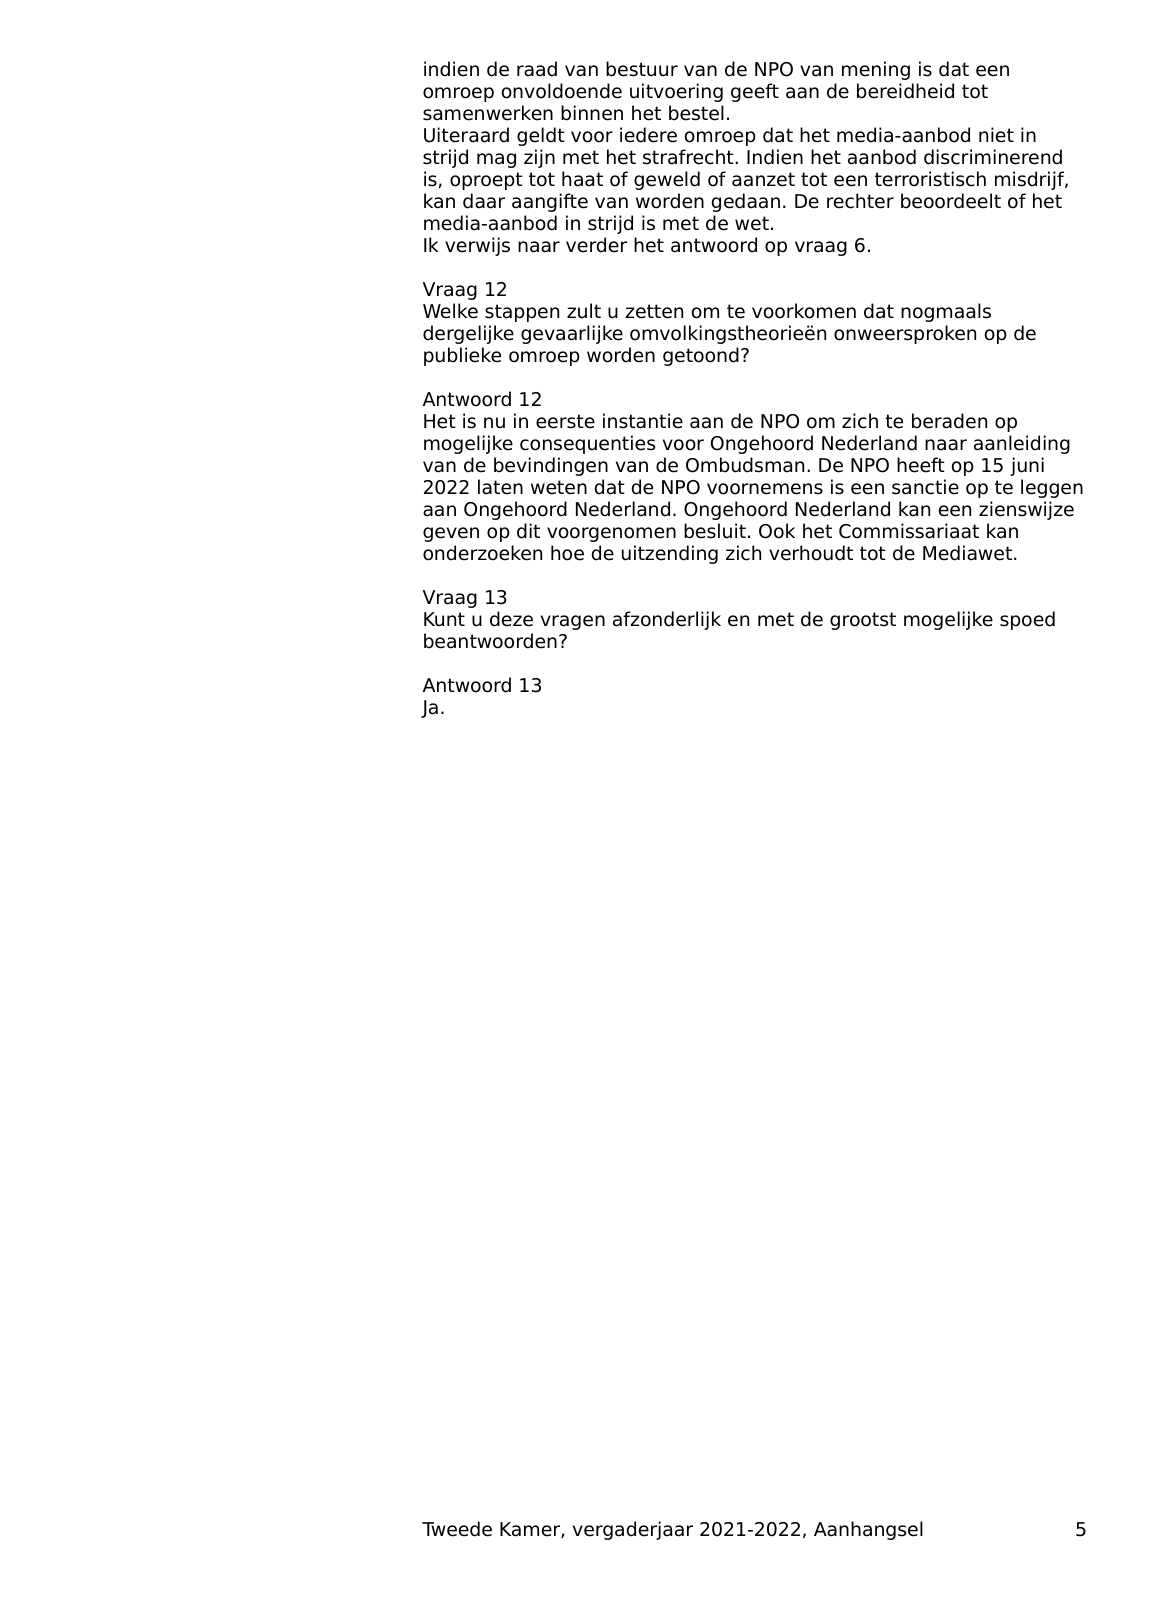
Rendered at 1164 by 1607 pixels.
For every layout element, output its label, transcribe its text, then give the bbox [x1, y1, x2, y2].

text Kunt u deze vragen afzonderlijk en met de grootst mogelijke spoed beantwoorden? [422, 609, 1087, 653]
text Welke stappen zult u zetten om te voorkomen dat nogmaals dergelijke gevaarlijke omvolkingstheorieën onweersproken op de publieke omroep worden getoond? [422, 301, 1087, 367]
text Vraag 12 [422, 279, 1087, 301]
text Antwoord 13 [422, 675, 1087, 697]
text indien de raad van bestuur van de NPO van mening is dat een omroep onvoldoende uitvoering geeft aan de bereidheid tot samenwerken binnen het bestel. [422, 59, 1087, 125]
text Vraag 13 [422, 587, 1087, 609]
text Het is nu in eerste instantie aan de NPO om zich te beraden op mogelijke consequenties voor Ongehoord Nederland naar aanleiding van de bevindingen van de Ombudsman. De NPO heeft op 15 juni 2022 laten weten dat de NPO voornemens is een sanctie op te leggen aan Ongehoord Nederland. Ongehoord Nederland kan een zienswijze geven op dit voorgenomen besluit. Ook het Commissariaat kan onderzoeken hoe de uitzending zich verhoudt tot de Mediawet. [422, 411, 1087, 565]
text Uiteraard geldt voor iedere omroep dat het media-aanbod niet in strijd mag zijn met het strafrecht. Indien het aanbod discriminerend is, oproept tot haat of geweld of aanzet tot een terroristisch misdrijf, kan daar aangifte van worden gedaan. De rechter beoordeelt of het media-aanbod in strijd is met de wet. [422, 125, 1087, 235]
text Ja. [422, 697, 1087, 719]
text Antwoord 12 [422, 389, 1087, 411]
text Ik verwijs naar verder het antwoord op vraag 6. [422, 235, 1087, 257]
